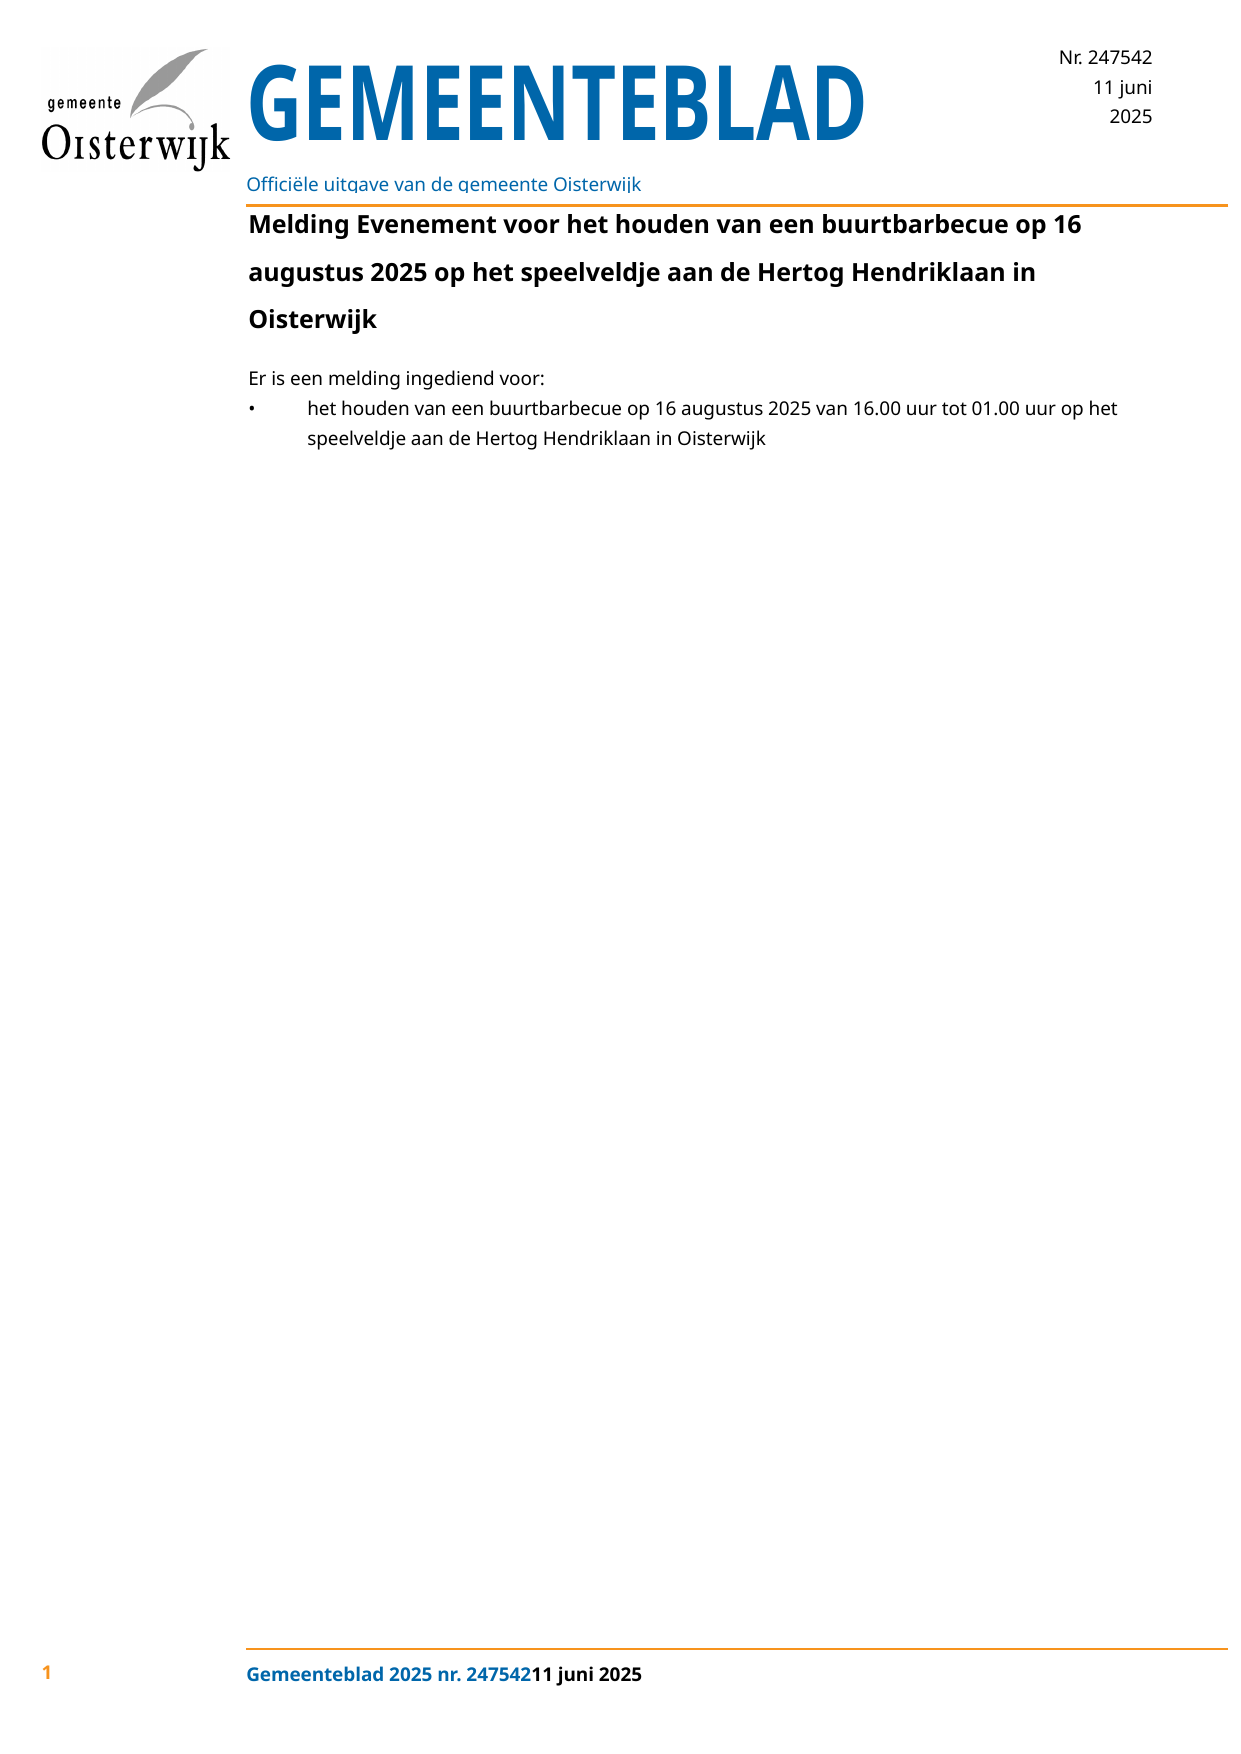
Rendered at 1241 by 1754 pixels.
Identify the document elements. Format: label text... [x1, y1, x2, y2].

picture [41, 47, 231, 172]
text Melding Evenement voor het houden van een buurtbarbecue op 16 augustus 2025 op het speelveldje aan de Hertog Hendriklaan in Oisterwijk [248, 207, 1152, 336]
text Er is een melding ingediend voor: [248, 366, 1152, 391]
list het houden van een buurtbarbecue op 16 augustus 2025 van 16.00 uur tot 01.00 uur op het speelveldje aan de Hertog Hendriklaan in Oisterwijk [248, 395, 1152, 450]
